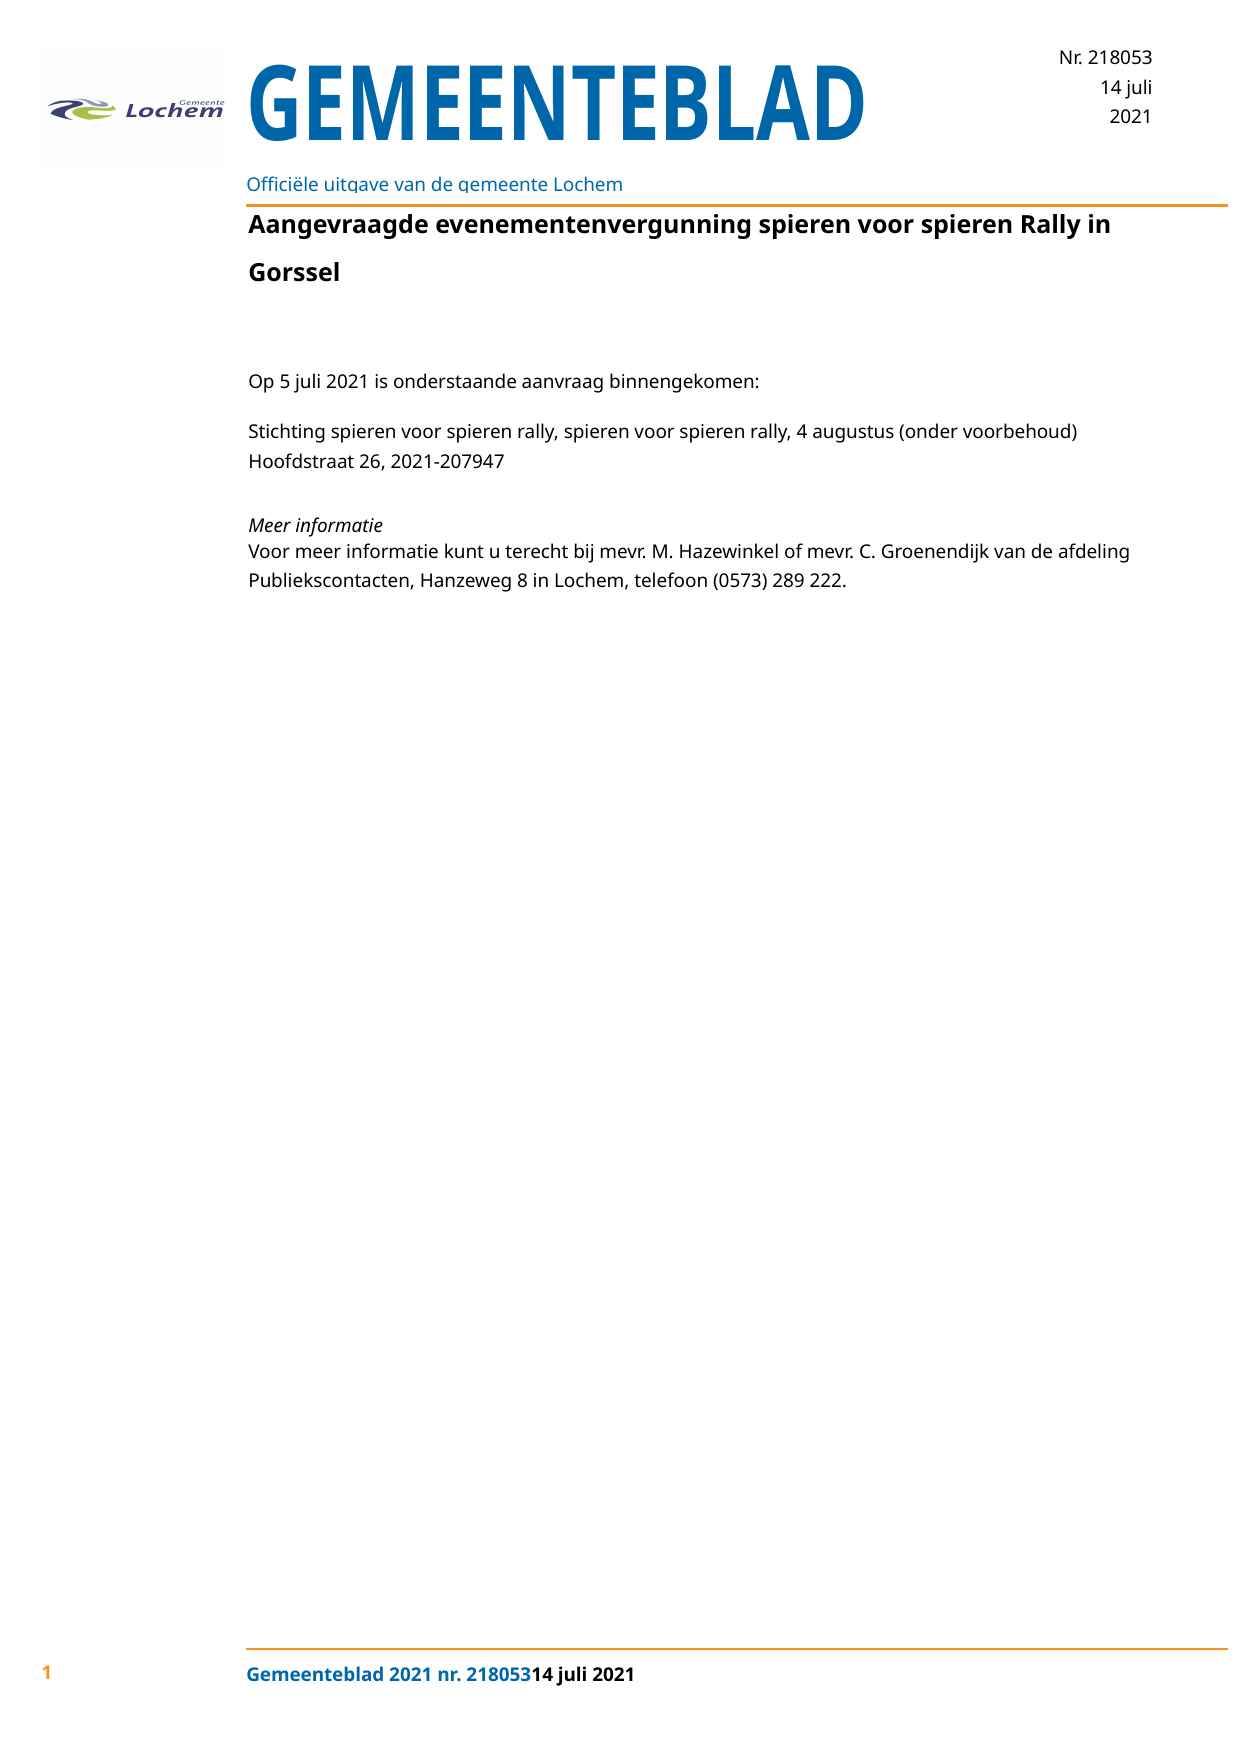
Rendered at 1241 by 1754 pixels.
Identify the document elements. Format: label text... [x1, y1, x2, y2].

text Stichting spieren voor spieren rally, spieren voor spieren rally, 4 augustus (onder voorbehoud) Hoofdstraat 26, 2021-207947 [248, 419, 1152, 474]
text Meer informatie [248, 512, 1152, 538]
picture [41, 47, 231, 172]
text Op 5 juli 2021 is onderstaande aanvraag binnengekomen: [248, 368, 1152, 394]
text Aangevraagde evenementenvergunning spieren voor spieren Rally in Gorssel [248, 207, 1152, 288]
text Voor meer informatie kunt u terecht bij mevr. M. Hazewinkel of mevr. C. Groenendijk van de afdeling Publiekscontacten, Hanzeweg 8 in Lochem, telefoon (0573) 289 222. [248, 538, 1152, 593]
